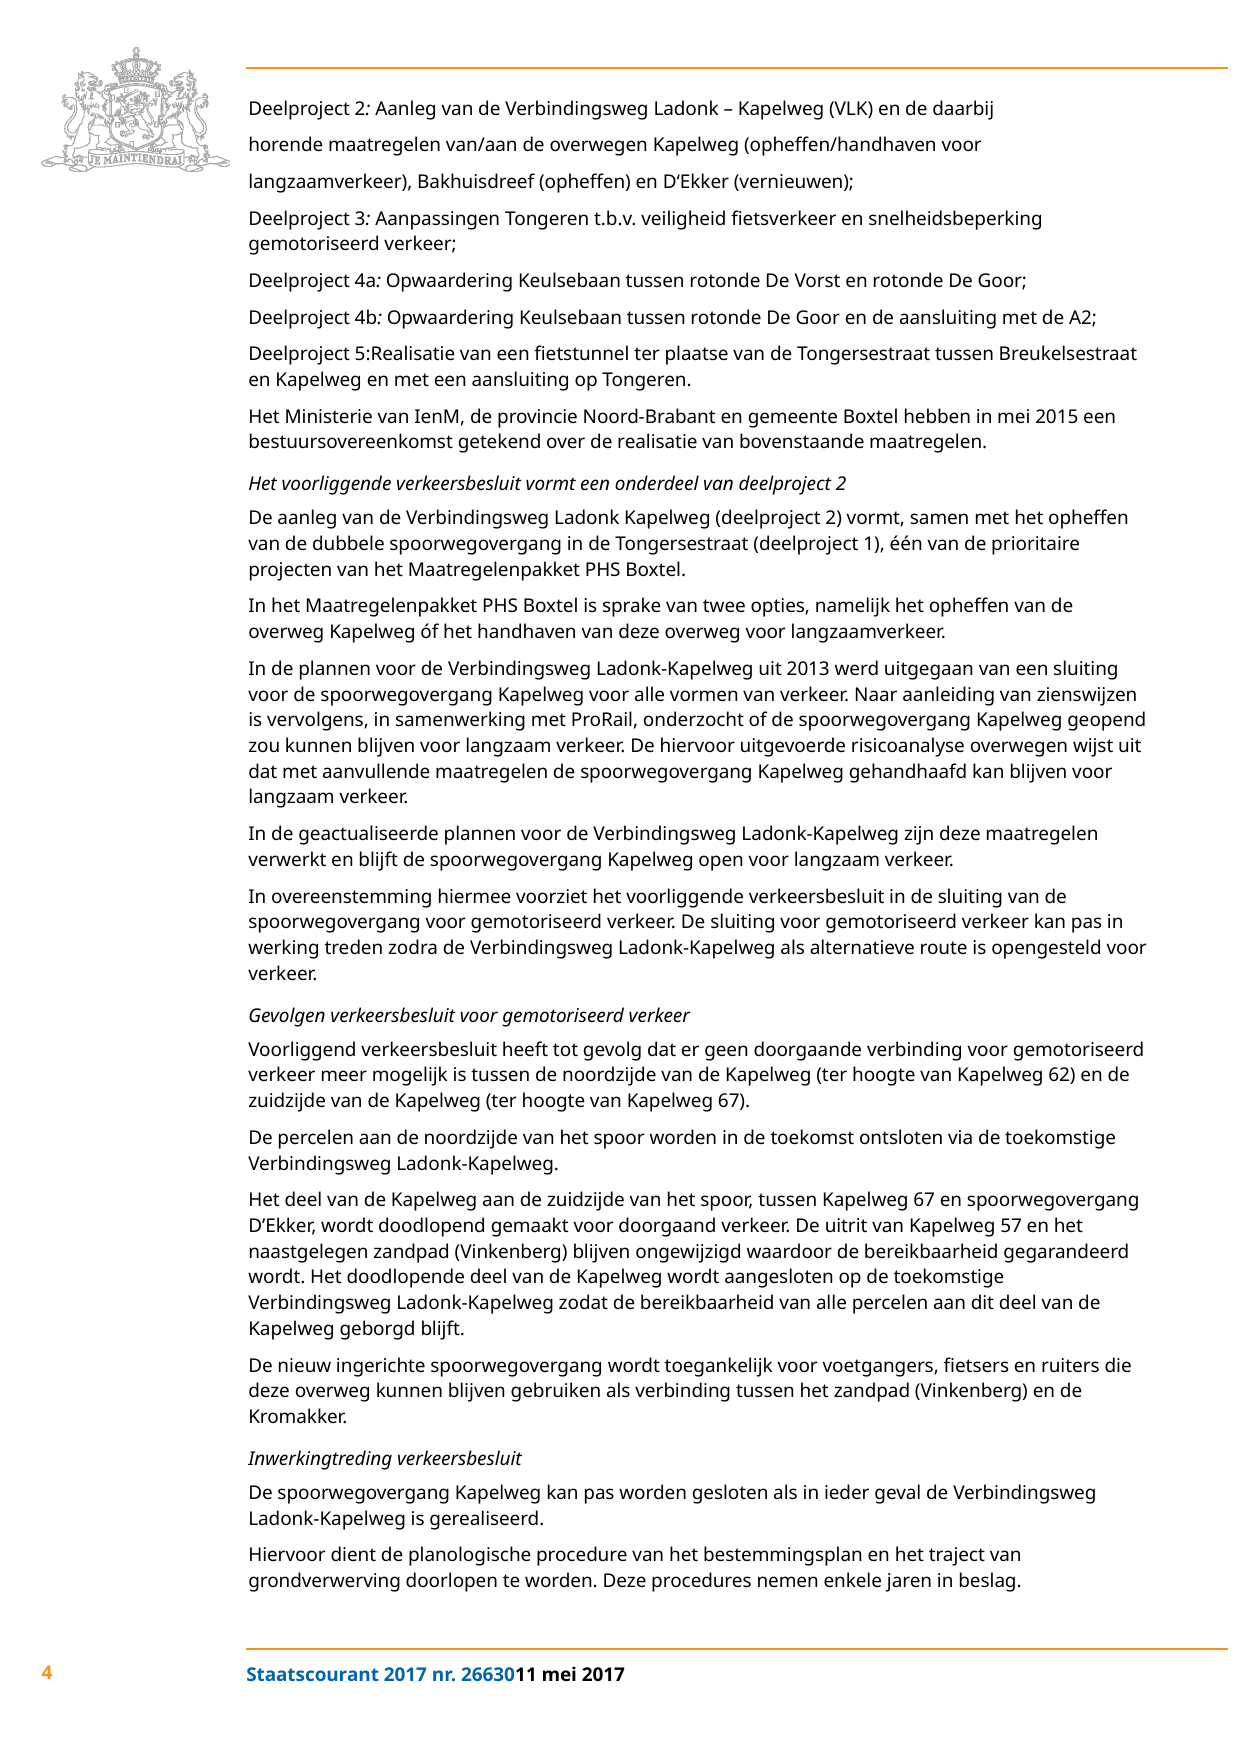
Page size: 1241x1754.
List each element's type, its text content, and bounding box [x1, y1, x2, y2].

text Het Ministerie van IenM, de provincie Noord-Brabant en gemeente Boxtel hebben in mei 2015 een bestuursovereenkomst getekend over de realisatie van bovenstaande maatregelen. [248, 403, 1152, 454]
text Gevolgen verkeersbesluit voor gemotoriseerd verkeer [248, 1002, 1152, 1028]
text horende maatregelen van/aan de overwegen Kapelweg (opheffen/handhaven voor [248, 131, 1152, 157]
text In het Maatregelenpakket PHS Boxtel is sprake van twee opties, namelijk het opheffen van de overweg Kapelweg óf het handhaven van deze overweg voor langzaamverkeer. [248, 593, 1152, 644]
text langzaamverkeer), Bakhuisdreef (opheffen) en D‘Ekker (vernieuwen); [248, 168, 1152, 194]
text Deelproject 3: Aanpassingen Tongeren t.b.v. veiligheid fietsverkeer en snelheidsbeperking gemotoriseerd verkeer; [248, 205, 1152, 256]
text De percelen aan de noordzijde van het spoor worden in de toekomst ontsloten via de toekomstige Verbindingsweg Ladonk-Kapelweg. [248, 1124, 1152, 1176]
text In de plannen voor de Verbindingsweg Ladonk-Kapelweg uit 2013 werd uitgegaan van een sluiting voor de spoorwegovergang Kapelweg voor alle vormen van verkeer. Naar aanleiding van zienswijzen is vervolgens, in samenwerking met ProRail, onderzocht of de spoorwegovergang Kapelweg geopend zou kunnen blijven voor langzaam verkeer. De hiervoor uitgevoerde risicoanalyse overwegen wijst uit dat met aanvullende maatregelen de spoorwegovergang Kapelweg gehandhaafd kan blijven voor langzaam verkeer. [248, 655, 1152, 809]
text In de geactualiseerde plannen voor de Verbindingsweg Ladonk-Kapelweg zijn deze maatregelen verwerkt en blijft de spoorwegovergang Kapelweg open voor langzaam verkeer. [248, 820, 1152, 872]
text Deelproject 2: Aanleg van de Verbindingsweg Ladonk – Kapelweg (VLK) en de daarbij [248, 95, 1152, 121]
picture [41, 47, 231, 172]
text Voorliggend verkeersbesluit heeft tot gevolg dat er geen doorgaande verbinding voor gemotoriseerd verkeer meer mogelijk is tussen de noordzijde van de Kapelweg (ter hoogte van Kapelweg 62) en de zuidzijde van de Kapelweg (ter hoogte van Kapelweg 67). [248, 1036, 1152, 1113]
text De nieuw ingerichte spoorwegovergang wordt toegankelijk voor voetgangers, fietsers en ruiters die deze overweg kunnen blijven gebruiken als verbinding tussen het zandpad (Vinkenberg) en de Kromakker. [248, 1352, 1152, 1429]
text Inwerkingtreding verkeersbesluit [248, 1445, 1152, 1471]
text Het deel van de Kapelweg aan de zuidzijde van het spoor, tussen Kapelweg 67 en spoorwegovergang D’Ekker, wordt doodlopend gemaakt voor doorgaand verkeer. De uitrit van Kapelweg 57 en het naastgelegen zandpad (Vinkenberg) blijven ongewijzigd waardoor de bereikbaarheid gegarandeerd wordt. Het doodlopende deel van de Kapelweg wordt aangesloten op de toekomstige Verbindingsweg Ladonk-Kapelweg zodat de bereikbaarheid van alle percelen aan dit deel van de Kapelweg geborgd blijft. [248, 1186, 1152, 1341]
text Deelproject 4b: Opwaardering Keulsebaan tussen rotonde De Goor en de aansluiting met de A2; [248, 304, 1152, 329]
text Deelproject 5:Realisatie van een fietstunnel ter plaatse van de Tongersestraat tussen Breukelsestraat en Kapelweg en met een aansluiting op Tongeren. [248, 341, 1152, 392]
text In overeenstemming hiermee voorziet het voorliggende verkeersbesluit in de sluiting van de spoorwegovergang voor gemotoriseerd verkeer. De sluiting voor gemotoriseerd verkeer kan pas in werking treden zodra de Verbindingsweg Ladonk-Kapelweg als alternatieve route is opengesteld voor verkeer. [248, 883, 1152, 986]
text Hiervoor dient de planologische procedure van het bestemmingsplan en het traject van grondverwerving doorlopen te worden. Deze procedures nemen enkele jaren in beslag. [248, 1542, 1152, 1593]
text Het voorliggende verkeersbesluit vormt een onderdeel van deelproject 2 [248, 471, 1152, 496]
text Deelproject 4a: Opwaardering Keulsebaan tussen rotonde De Vorst en rotonde De Goor; [248, 267, 1152, 293]
text De spoorwegovergang Kapelweg kan pas worden gesloten als in ieder geval de Verbindingsweg Ladonk-Kapelweg is gerealiseerd. [248, 1479, 1152, 1531]
text De aanleg van de Verbindingsweg Ladonk Kapelweg (deelproject 2) vormt, samen met het opheffen van de dubbele spoorwegovergang in de Tongersestraat (deelproject 1), één van de prioritaire projecten van het Maatregelenpakket PHS Boxtel. [248, 504, 1152, 582]
